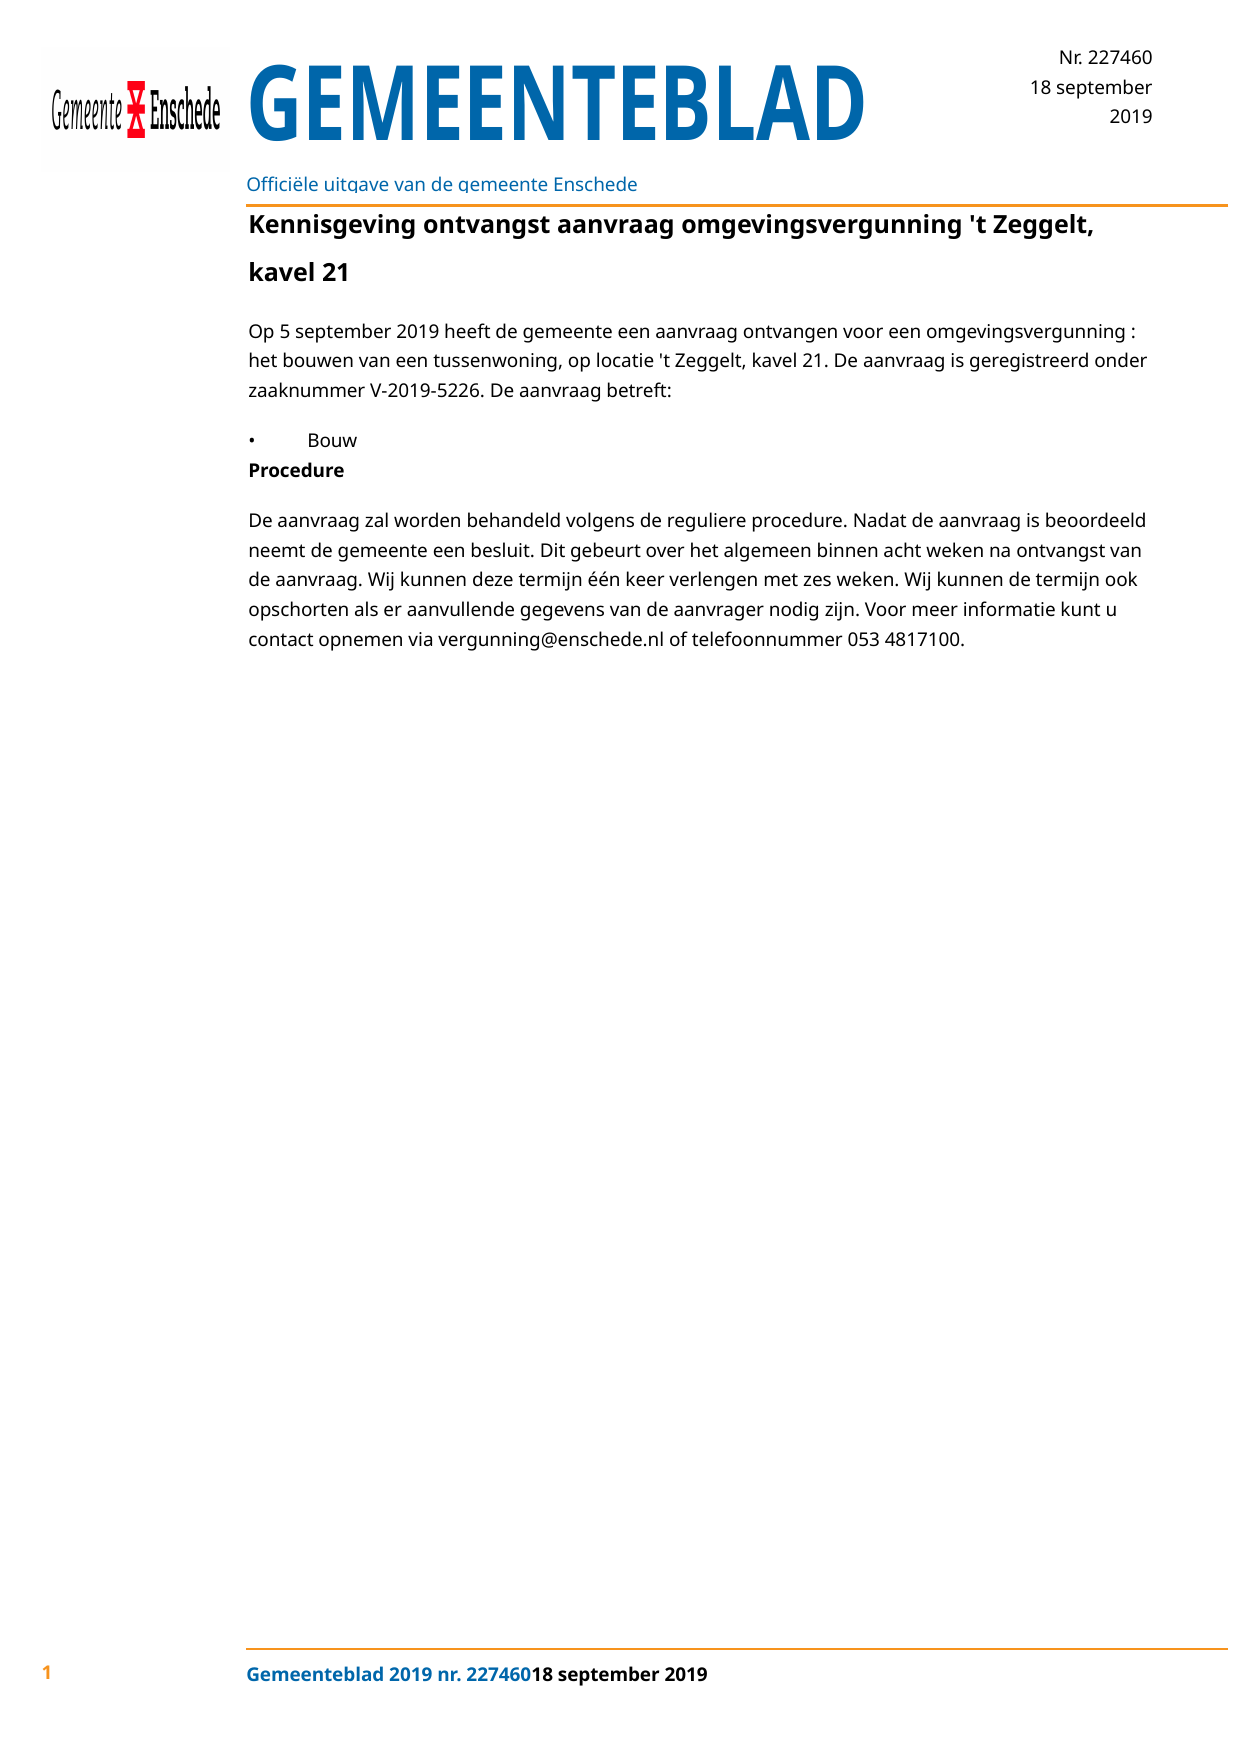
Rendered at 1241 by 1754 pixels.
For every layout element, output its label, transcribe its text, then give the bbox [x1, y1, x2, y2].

text De aanvraag zal worden behandeld volgens de reguliere procedure. Nadat de aanvraag is beoordeeld neemt de gemeente een besluit. Dit gebeurt over het algemeen binnen acht weken na ontvangst van de aanvraag. Wij kunnen deze termijn één keer verlengen met zes weken. Wij kunnen de termijn ook opschorten als er aanvullende gegevens van de aanvrager nodig zijn. Voor meer informatie kunt u contact opnemen via vergunning@enschede.nl of telefoonnummer 053 4817100. [248, 507, 1152, 652]
text Kennisgeving ontvangst aanvraag omgevingsvergunning 't Zeggelt, kavel 21 [248, 207, 1152, 288]
picture [41, 47, 231, 172]
list Bouw [248, 427, 1152, 453]
text Op 5 september 2019 heeft de gemeente een aanvraag ontvangen voor een omgevingsvergunning : het bouwen van een tussenwoning, op locatie 't Zeggelt, kavel 21. De aanvraag is geregistreerd onder zaaknummer V-2019-5226. De aanvraag betreft: [248, 318, 1152, 403]
text Procedure [248, 457, 1152, 483]
